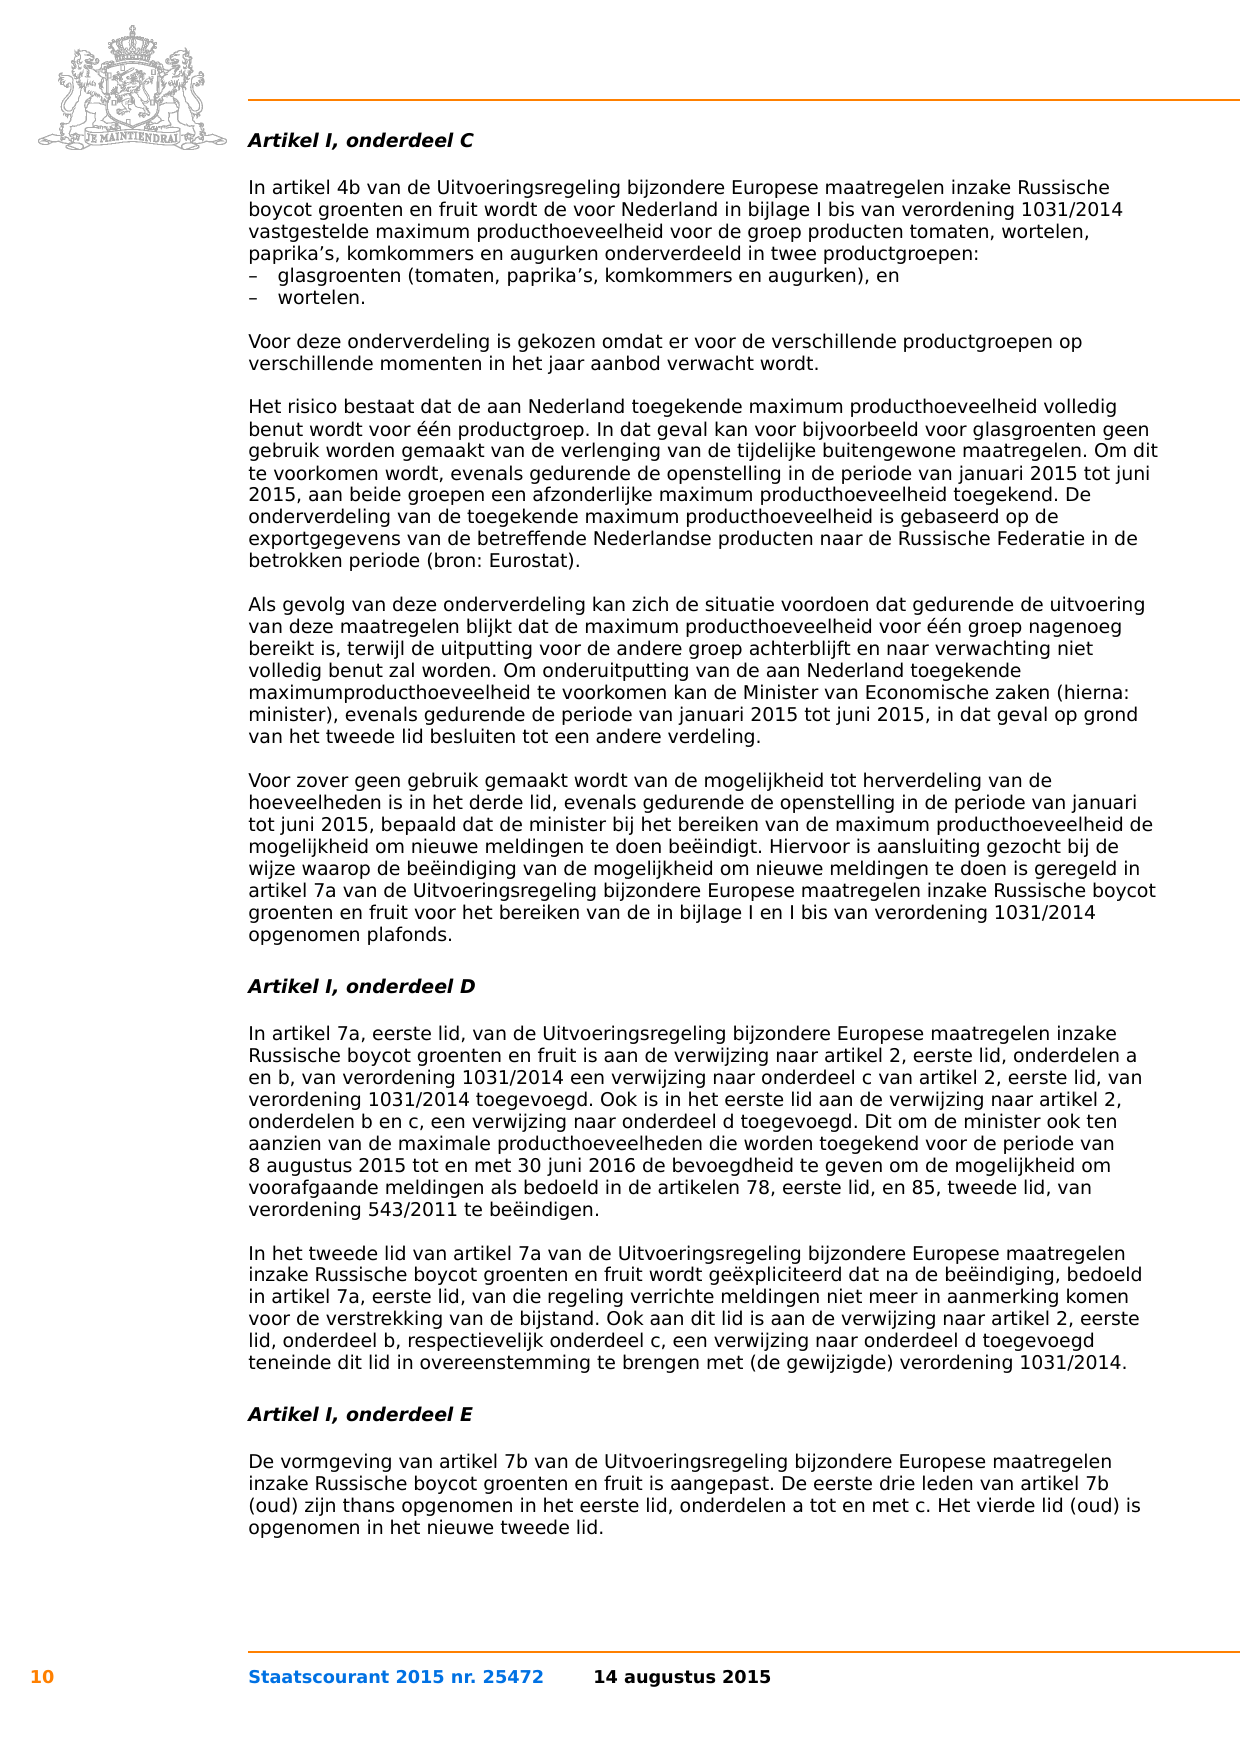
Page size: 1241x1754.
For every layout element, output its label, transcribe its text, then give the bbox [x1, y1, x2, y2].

text Voor zover geen gebruik gemaakt wordt van de mogelijkheid tot herverdeling van de hoeveelheden is in het derde lid, evenals gedurende de openstelling in de periode van januari tot juni 2015, bepaald dat de minister bij het bereiken van de maximum producthoeveelheid de mogelijkheid om nieuwe meldingen te doen beëindigt. Hiervoor is aansluiting gezocht bij de wijze waarop de beëindiging van de mogelijkheid om nieuwe meldingen te doen is geregeld in artikel 7a van de Uitvoeringsregeling bijzondere Europese maatregelen inzake Russische boycot groenten en fruit voor het bereiken van de in bijlage I en I bis van verordening 1031/2014 opgenomen plafonds. [248, 770, 1163, 946]
text In het tweede lid van artikel 7a van de Uitvoeringsregeling bijzondere Europese maatregelen inzake Russische boycot groenten en fruit wordt geëxpliciteerd dat na de beëindiging, bedoeld in artikel 7a, eerste lid, van die regeling verrichte meldingen niet meer in aanmerking komen voor de verstrekking van de bijstand. Ook aan dit lid is aan de verwijzing naar artikel 2, eerste lid, onderdeel b, respectievelijk onderdeel c, een verwijzing naar onderdeel d toegevoegd teneinde dit lid in overeenstemming te brengen met (de gewijzigde) verordening 1031/2014. [248, 1242, 1163, 1374]
subtitle Artikel I, onderdeel C [248, 130, 1163, 152]
subtitle Artikel I, onderdeel D [248, 976, 1163, 998]
subtitle Artikel I, onderdeel E [248, 1404, 1163, 1426]
picture [38, 25, 227, 150]
text Voor deze onderverdeling is gekozen omdat er voor de verschillende productgroepen op verschillende momenten in het jaar aanbod verwacht wordt. [248, 331, 1163, 374]
text – wortelen. [248, 287, 1163, 309]
text In artikel 7a, eerste lid, van de Uitvoeringsregeling bijzondere Europese maatregelen inzake Russische boycot groenten en fruit is aan de verwijzing naar artikel 2, eerste lid, onderdelen a en b, van verordening 1031/2014 een verwijzing naar onderdeel c van artikel 2, eerste lid, van verordening 1031/2014 toegevoegd. Ook is in het eerste lid aan de verwijzing naar artikel 2, onderdelen b en c, een verwijzing naar onderdeel d toegevoegd. Dit om de minister ook ten aanzien van de maximale producthoeveelheden die worden toegekend voor de periode van 8 augustus 2015 tot en met 30 juni 2016 de bevoegdheid te geven om de mogelijkheid om voorafgaande meldingen als bedoeld in de artikelen 78, eerste lid, en 85, tweede lid, van verordening 543/2011 te beëindigen. [248, 1023, 1163, 1221]
text Het risico bestaat dat de aan Nederland toegekende maximum producthoeveelheid volledig benut wordt voor één productgroep. In dat geval kan voor bijvoorbeeld voor glasgroenten geen gebruik worden gemaakt van de verlenging van de tijdelijke buitengewone maatregelen. Om dit te voorkomen wordt, evenals gedurende de openstelling in de periode van januari 2015 tot juni 2015, aan beide groepen een afzonderlijke maximum producthoeveelheid toegekend. De onderverdeling van de toegekende maximum producthoeveelheid is gebaseerd op de exportgegevens van de betreffende Nederlandse producten naar de Russische Federatie in de betrokken periode (bron: Eurostat). [248, 396, 1163, 572]
text In artikel 4b van de Uitvoeringsregeling bijzondere Europese maatregelen inzake Russische boycot groenten en fruit wordt de voor Nederland in bijlage I bis van verordening 1031/2014 vastgestelde maximum producthoeveelheid voor de groep producten tomaten, wortelen, paprika’s, komkommers en augurken onderverdeeld in twee productgroepen: [248, 177, 1163, 265]
text De vormgeving van artikel 7b van de Uitvoeringsregeling bijzondere Europese maatregelen inzake Russische boycot groenten en fruit is aangepast. De eerste drie leden van artikel 7b (oud) zijn thans opgenomen in het eerste lid, onderdelen a tot en met c. Het vierde lid (oud) is opgenomen in het nieuwe tweede lid. [248, 1451, 1163, 1539]
text Als gevolg van deze onderverdeling kan zich de situatie voordoen dat gedurende de uitvoering van deze maatregelen blijkt dat de maximum producthoeveelheid voor één groep nagenoeg bereikt is, terwijl de uitputting voor de andere groep achterblijft en naar verwachting niet volledig benut zal worden. Om onderuitputting van de aan Nederland toegekende maximumproducthoeveelheid te voorkomen kan de Minister van Economische zaken (hierna: minister), evenals gedurende de periode van januari 2015 tot juni 2015, in dat geval op grond van het tweede lid besluiten tot een andere verdeling. [248, 594, 1163, 748]
text – glasgroenten (tomaten, paprika’s, komkommers en augurken), en [248, 265, 1163, 287]
